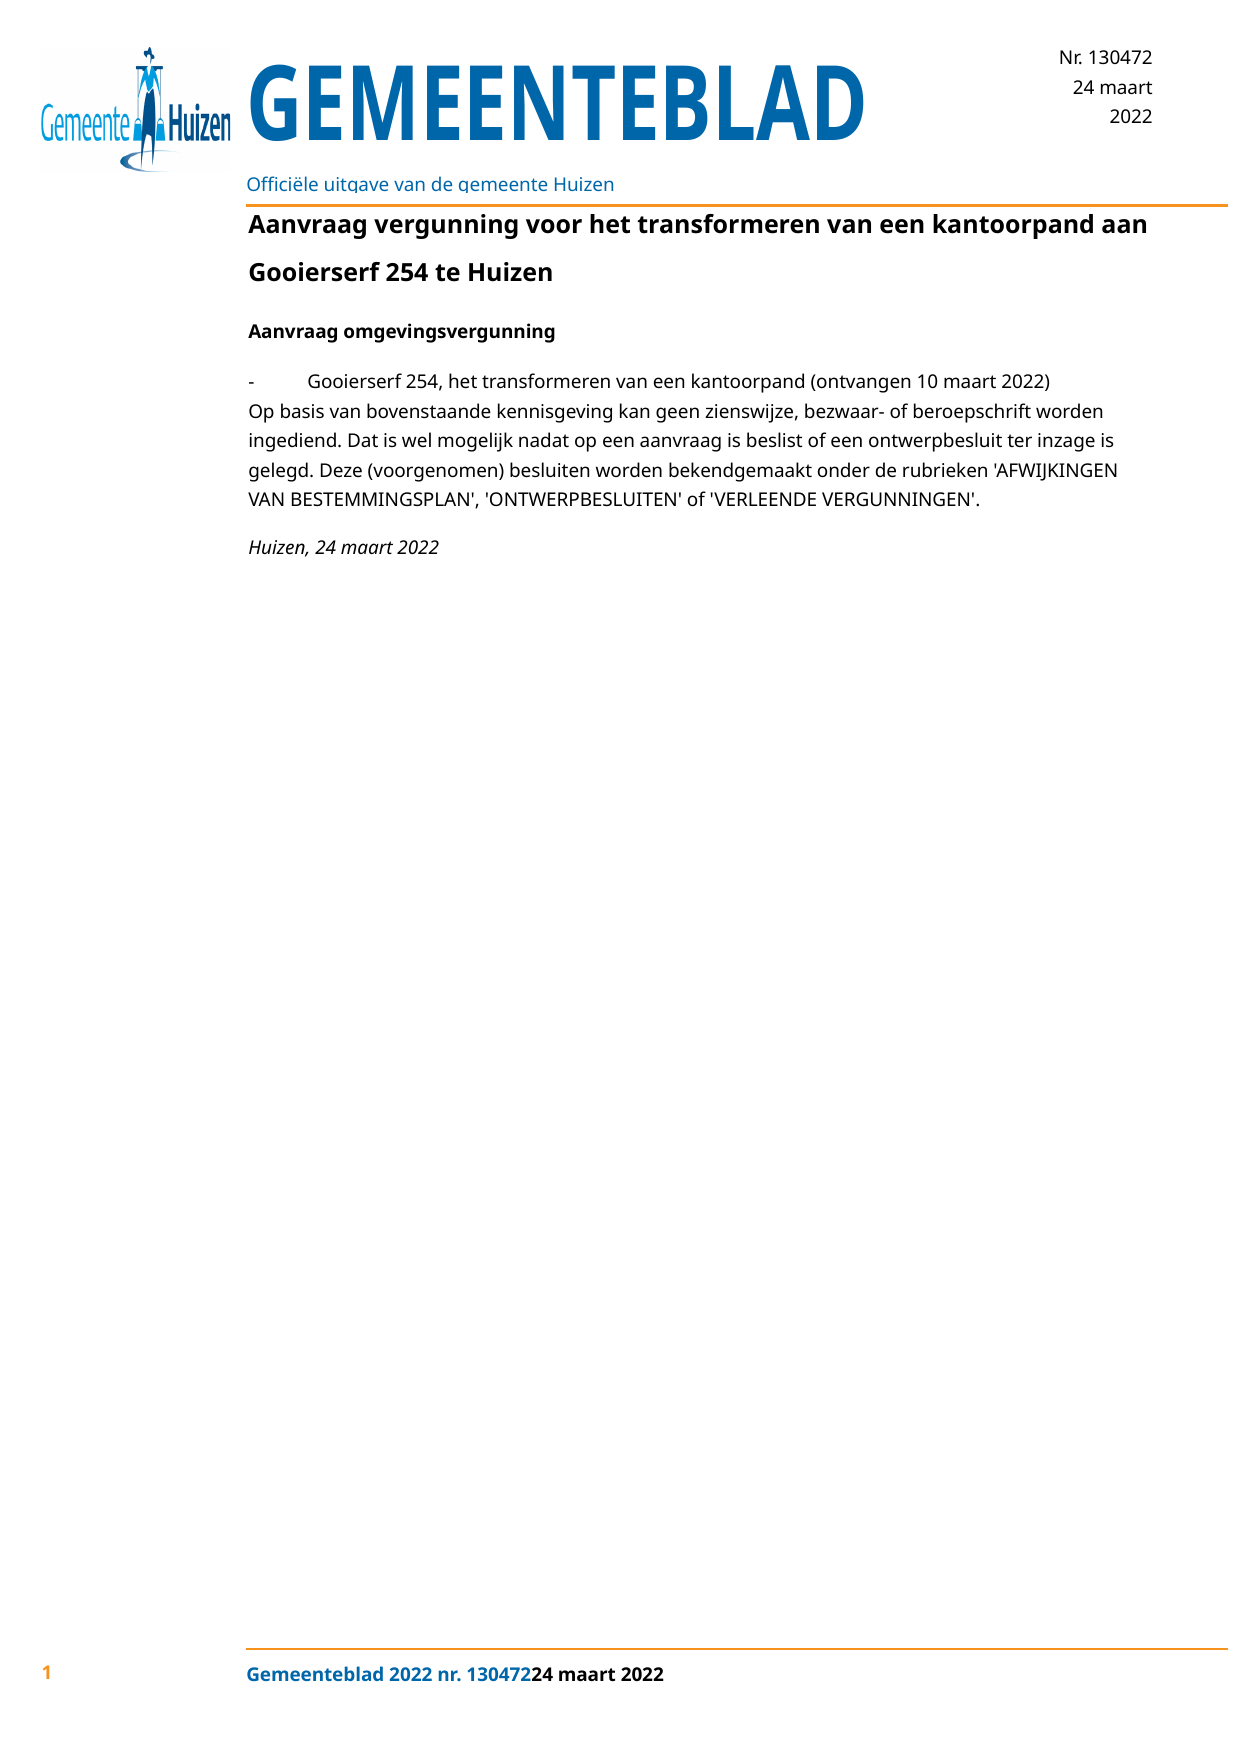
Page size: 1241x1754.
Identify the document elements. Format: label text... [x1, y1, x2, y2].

text Aanvraag omgevingsvergunning [248, 318, 1152, 344]
picture [41, 47, 231, 172]
text Huizen, 24 maart 2022 [248, 534, 1152, 560]
text Op basis van bovenstaande kennisgeving kan geen zienswijze, bezwaar- of beroepschrift worden ingediend. Dat is wel mogelijk nadat op een aanvraag is beslist of een ontwerpbesluit ter inzage is gelegd. Deze (voorgenomen) besluiten worden bekendgemaakt onder de rubrieken 'AFWIJKINGEN VAN BESTEMMINGSPLAN', 'ONTWERPBESLUITEN' of 'VERLEENDE VERGUNNINGEN'. [248, 398, 1152, 512]
text Aanvraag vergunning voor het transformeren van een kantoorpand aan Gooierserf 254 te Huizen [248, 207, 1152, 288]
list Gooierserf 254, het transformeren van een kantoorpand (ontvangen 10 maart 2022) [248, 368, 1152, 394]
